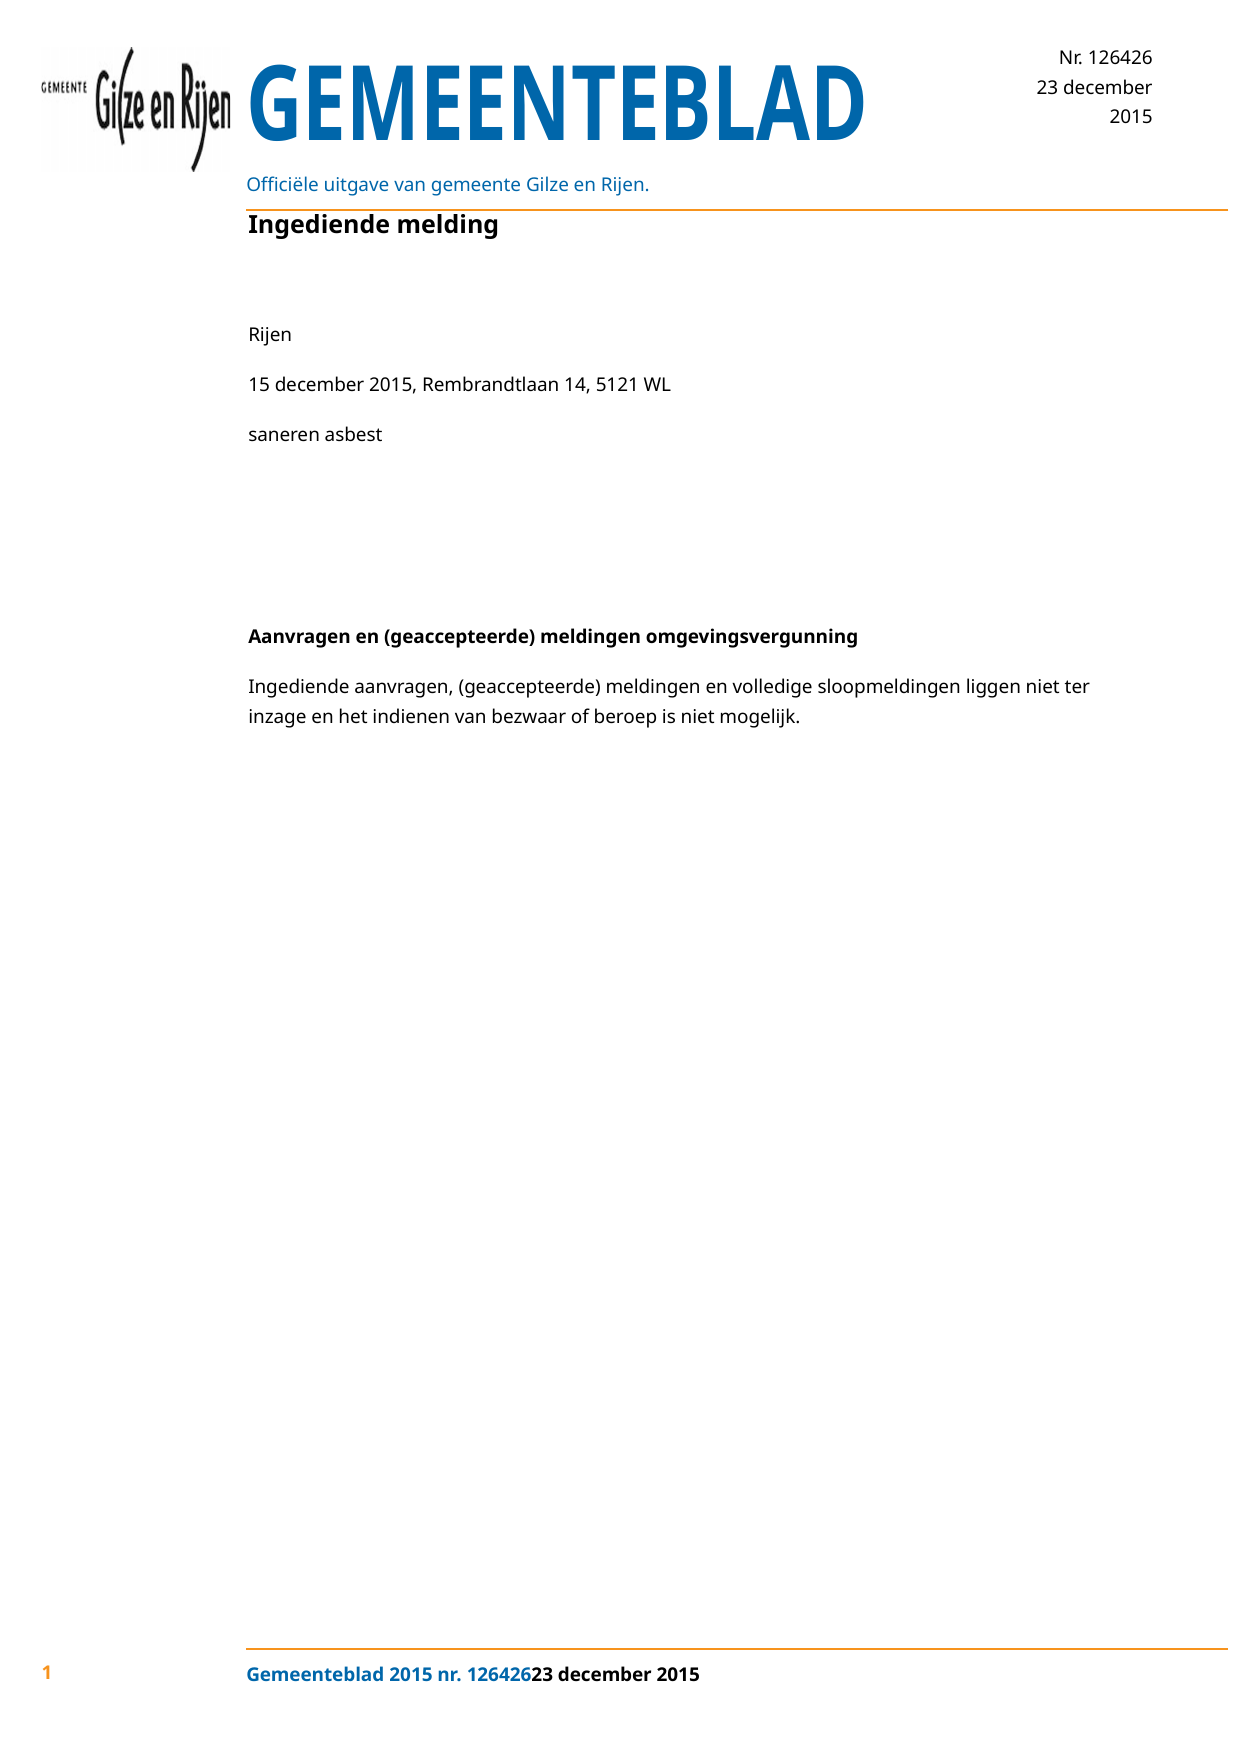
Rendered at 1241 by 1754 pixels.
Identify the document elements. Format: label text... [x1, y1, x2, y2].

text Ingediende aanvragen, (geaccepteerde) meldingen en volledige sloopmeldingen liggen niet ter inzage en het indienen van bezwaar of beroep is niet mogelijk. [248, 674, 1152, 729]
text Aanvragen en (geaccepteerde) meldingen omgevingsvergunning [248, 623, 1152, 649]
picture [41, 47, 231, 172]
text Rijen [248, 321, 1152, 346]
text saneren asbest [248, 422, 1152, 447]
text 15 december 2015, Rembrandtlaan 14, 5121 WL [248, 371, 1152, 397]
text Ingediende melding [248, 211, 1152, 241]
